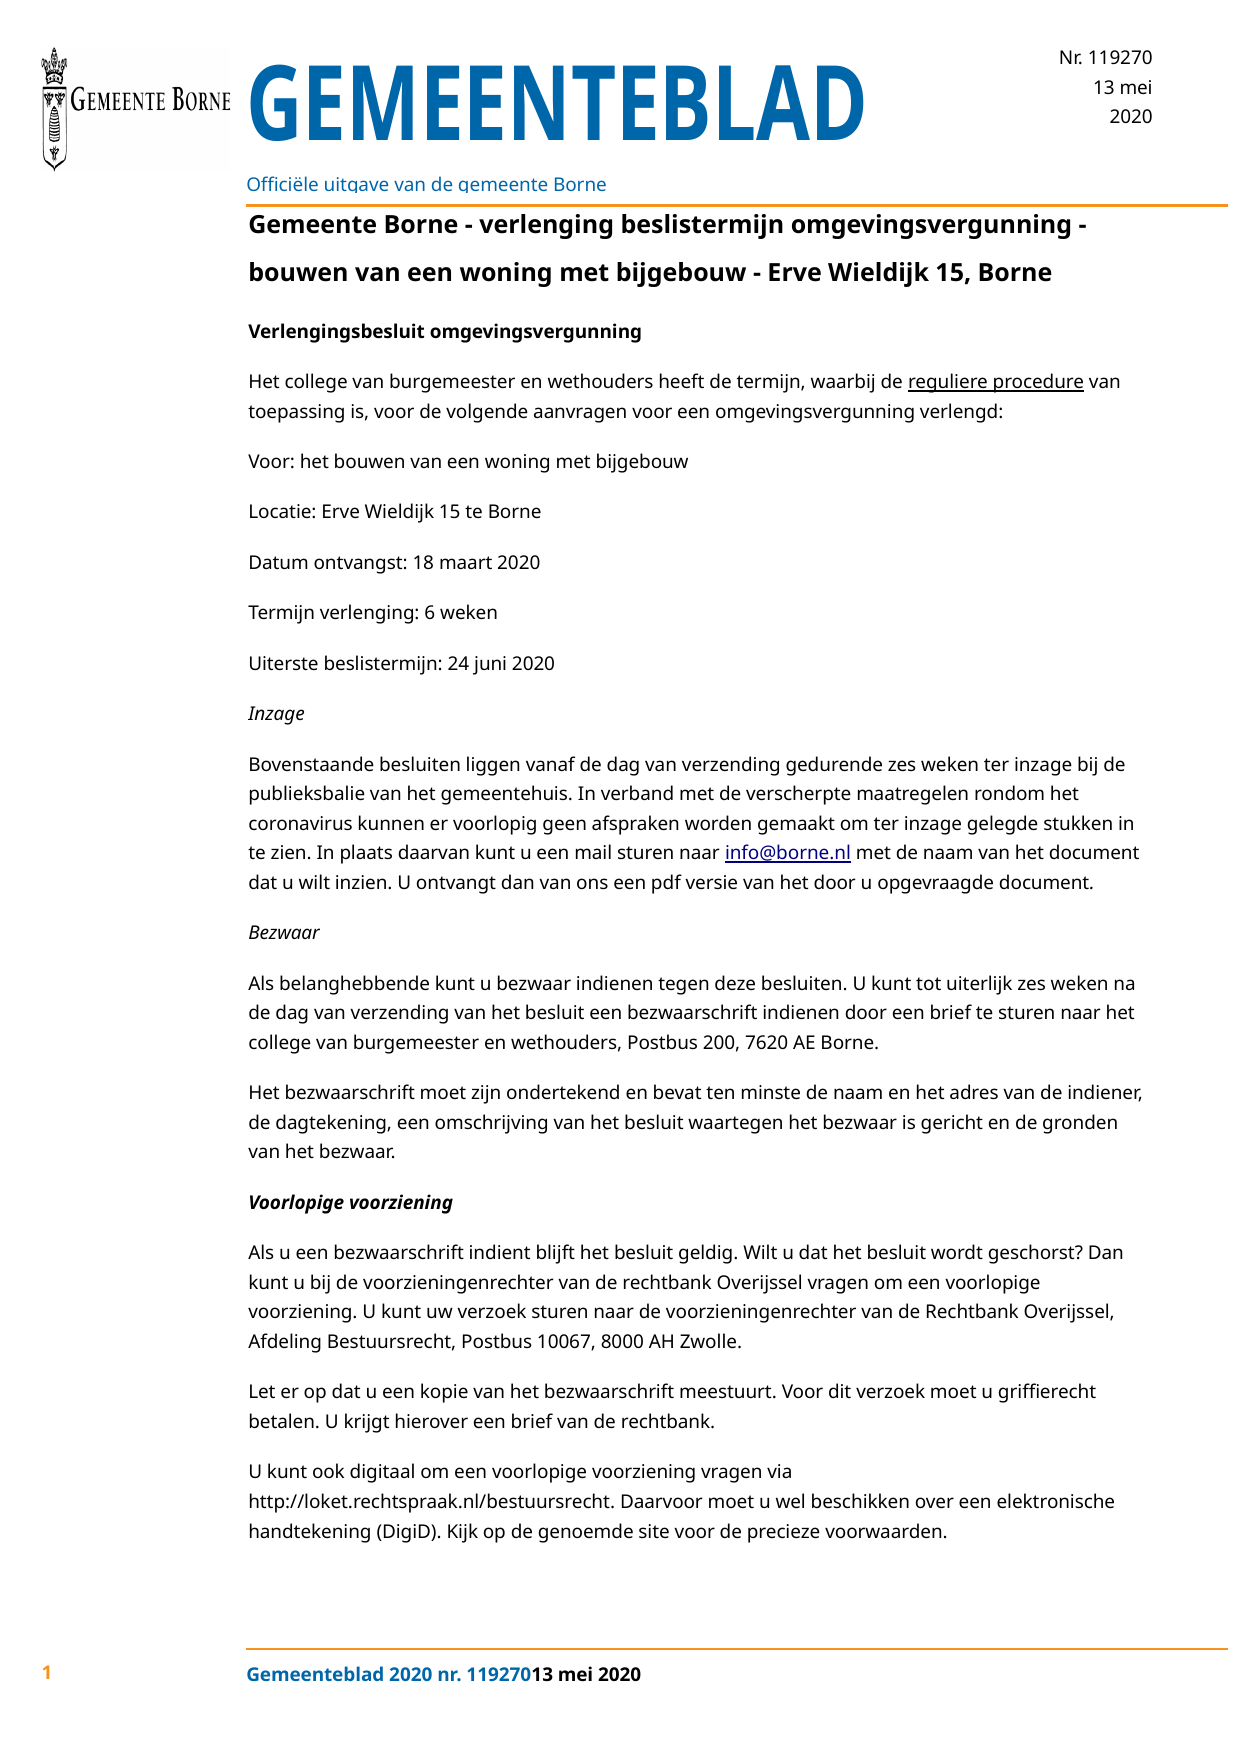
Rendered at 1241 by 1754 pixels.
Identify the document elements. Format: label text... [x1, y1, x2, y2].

text Gemeente Borne - verlenging beslistermijn omgevingsvergunning - bouwen van een woning met bijgebouw - Erve Wieldijk 15, Borne [248, 207, 1152, 288]
text Het bezwaarschrift moet zijn ondertekend en bevat ten minste de naam en het adres van de indiener, de dagtekening, een omschrijving van het besluit waartegen het bezwaar is gericht en de gronden van het bezwaar. [248, 1079, 1152, 1164]
text Bovenstaande besluiten liggen vanaf de dag van verzending gedurende zes weken ter inzage bij de publieksbalie van het gemeentehuis. In verband met de verscherpte maatregelen rondom het coronavirus kunnen er voorlopig geen afspraken worden gemaakt om ter inzage gelegde stukken in te zien. In plaats daarvan kunt u een mail sturen naar info@borne.nl met de naam van het document dat u wilt inzien. U ontvangt dan van ons een pdf versie van het door u opgevraagde document. [248, 751, 1152, 895]
text Datum ontvangst: 18 maart 2020 [248, 549, 1152, 575]
text Het college van burgemeester en wethouders heeft de termijn, waarbij de reguliere procedure van toepassing is, voor de volgende aanvragen voor een omgevingsvergunning verlengd: [248, 368, 1152, 424]
text Voor: het bouwen van een woning met bijgebouw [248, 448, 1152, 474]
text Als u een bezwaarschrift indient blijft het besluit geldig. Wilt u dat het besluit wordt geschorst? Dan kunt u bij de voorzieningenrechter van de rechtbank Overijssel vragen om een voorlopige voorziening. U kunt uw verzoek sturen naar de voorzieningenrechter van de Rechtbank Overijssel, Afdeling Bestuursrecht, Postbus 10067, 8000 AH Zwolle. [248, 1239, 1152, 1354]
text Let er op dat u een kopie van het bezwaarschrift meestuurt. Voor dit verzoek moet u griffierecht betalen. U krijgt hierover een brief van de rechtbank. [248, 1379, 1152, 1434]
picture [41, 47, 231, 172]
text Voorlopige voorziening [248, 1189, 1152, 1215]
text Locatie: Erve Wieldijk 15 te Borne [248, 499, 1152, 524]
text Als belanghebbende kunt u bezwaar indienen tegen deze besluiten. U kunt tot uiterlijk zes weken na de dag van verzending van het besluit een bezwaarschrift indienen door een brief te sturen naar het college van burgemeester en wethouders, Postbus 200, 7620 AE Borne. [248, 970, 1152, 1055]
text Verlengingsbesluit omgevingsvergunning [248, 318, 1152, 344]
text U kunt ook digitaal om een voorlopige voorziening vragen via http://loket.rechtspraak.nl/bestuursrecht. Daarvoor moet u wel beschikken over een elektronische handtekening (DigiD). Kijk op de genoemde site voor de precieze voorwaarden. [248, 1459, 1152, 1544]
text Termijn verlenging: 6 weken [248, 599, 1152, 625]
text Bezwaar [248, 919, 1152, 945]
text Uiterste beslistermijn: 24 juni 2020 [248, 650, 1152, 676]
text Inzage [248, 700, 1152, 726]
